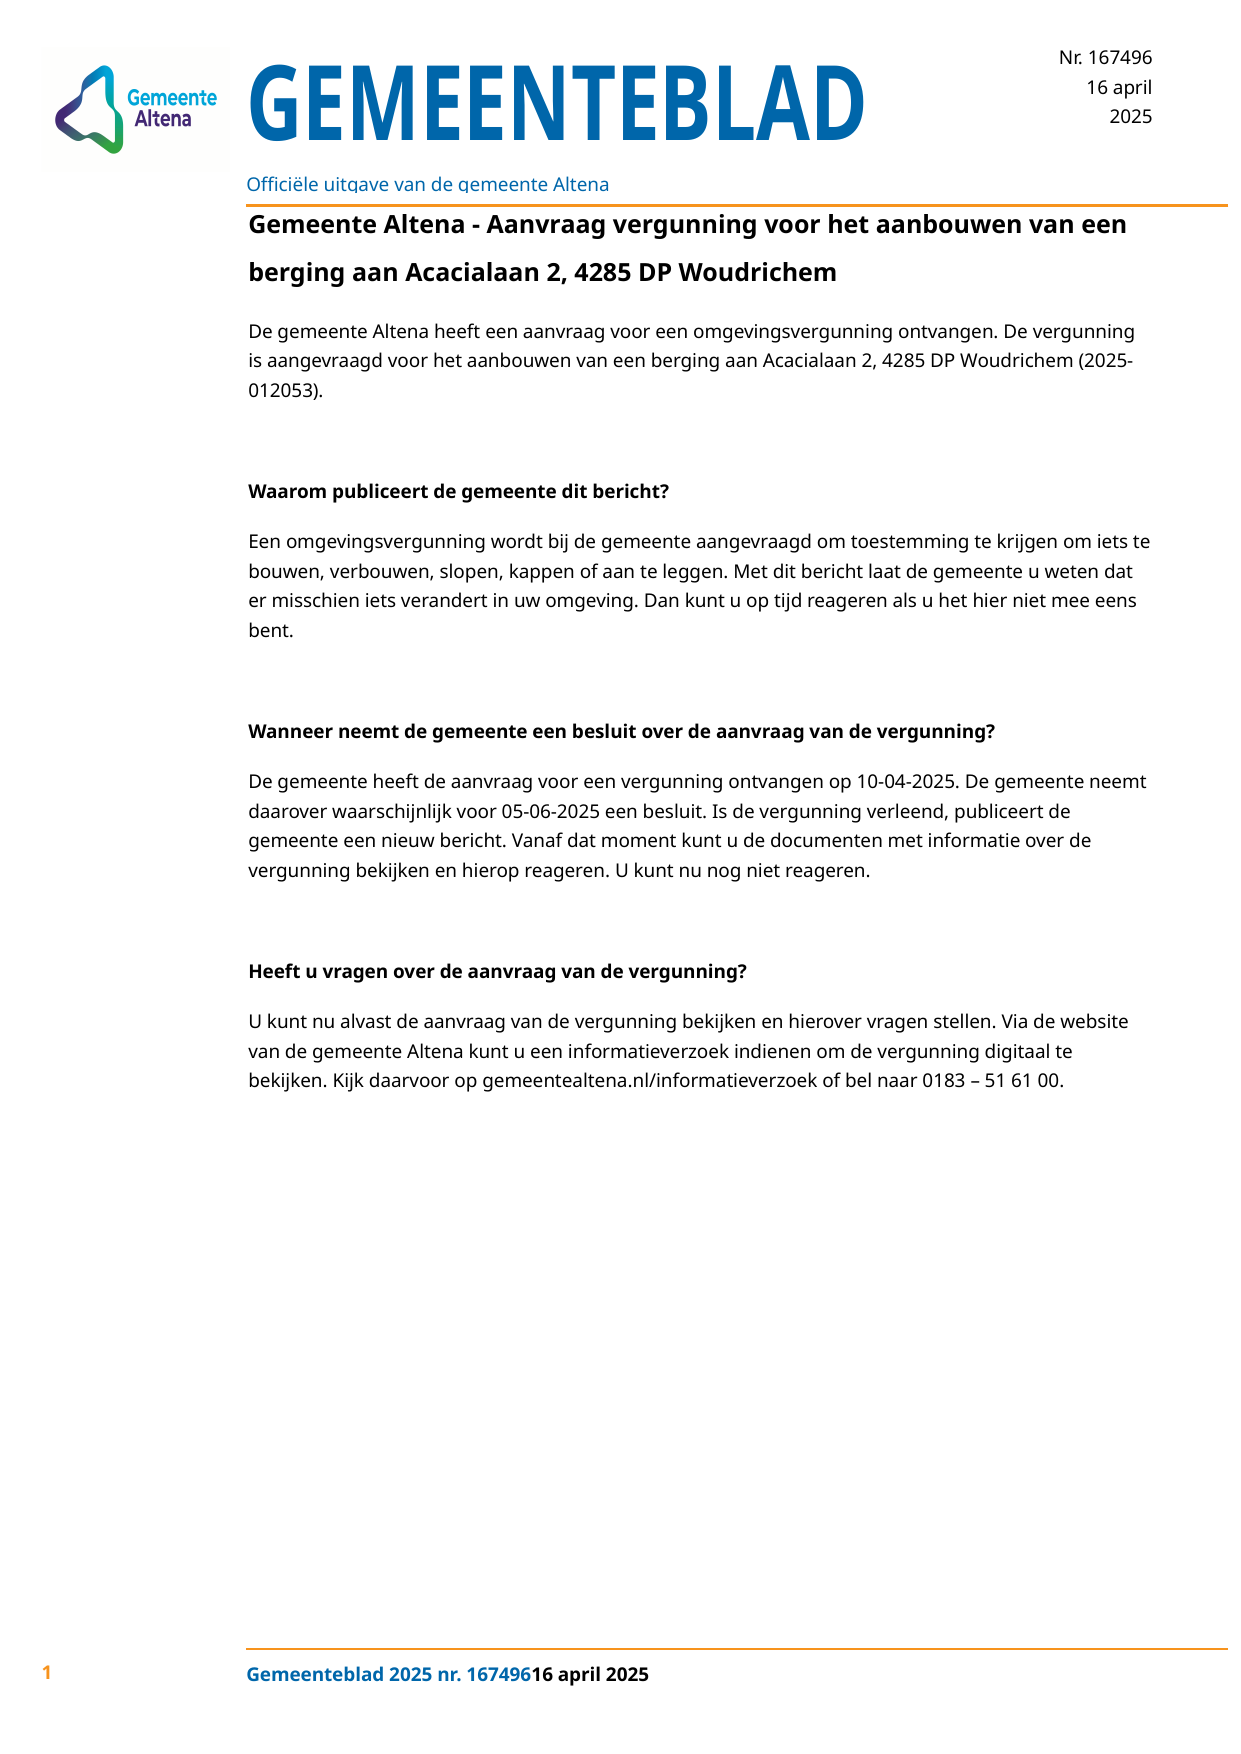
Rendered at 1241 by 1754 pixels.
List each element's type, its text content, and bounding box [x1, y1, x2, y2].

text Heeft u vragen over de aanvraag van de vergunning? [248, 958, 1152, 984]
picture [41, 47, 231, 172]
text De gemeente Altena heeft een aanvraag voor een omgevingsvergunning ontvangen. De vergunning is aangevraagd voor het aanbouwen van een berging aan Acacialaan 2, 4285 DP Woudrichem (2025-012053). [248, 318, 1152, 403]
text De gemeente heeft de aanvraag voor een vergunning ontvangen op 10-04-2025. De gemeente neemt daarover waarschijnlijk voor 05-06-2025 een besluit. Is de vergunning verleend, publiceert de gemeente een nieuw bericht. Vanaf dat moment kunt u de documenten met informatie over de vergunning bekijken en hierop reageren. U kunt nu nog niet reageren. [248, 768, 1152, 883]
text Gemeente Altena - Aanvraag vergunning voor het aanbouwen van een berging aan Acacialaan 2, 4285 DP Woudrichem [248, 207, 1152, 288]
text U kunt nu alvast de aanvraag van de vergunning bekijken en hierover vragen stellen. Via de website van de gemeente Altena kunt u een informatieverzoek indienen om de vergunning digitaal te bekijken. Kijk daarvoor op gemeentealtena.nl/informatieverzoek of bel naar 0183 – 51 61 00. [248, 1008, 1152, 1093]
text Wanneer neemt de gemeente een besluit over de aanvraag van de vergunning? [248, 718, 1152, 744]
text Een omgevingsvergunning wordt bij de gemeente aangevraagd om toestemming te krijgen om iets te bouwen, verbouwen, slopen, kappen of aan te leggen. Met dit bericht laat de gemeente u weten dat er misschien iets verandert in uw omgeving. Dan kunt u op tijd reageren als u het hier niet mee eens bent. [248, 528, 1152, 643]
text Waarom publiceert de gemeente dit bericht? [248, 478, 1152, 504]
